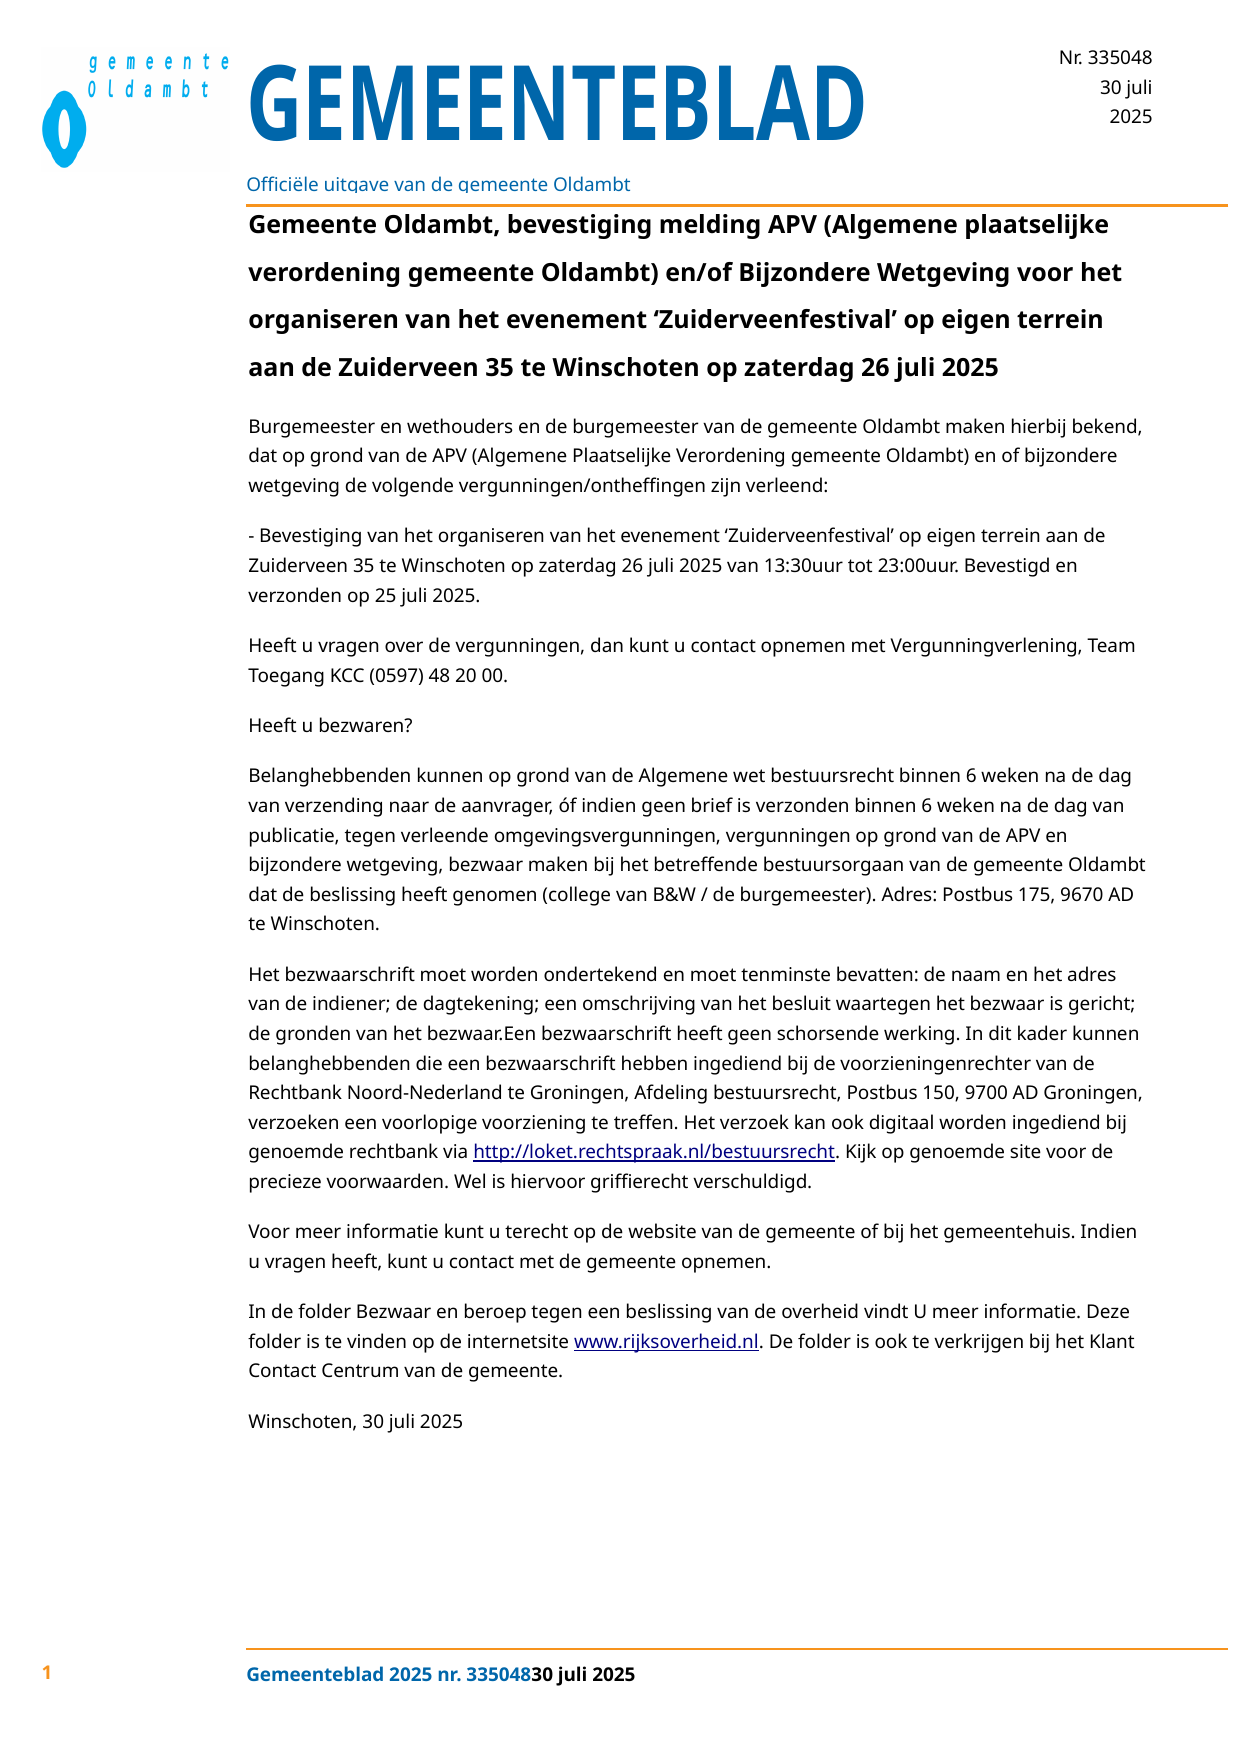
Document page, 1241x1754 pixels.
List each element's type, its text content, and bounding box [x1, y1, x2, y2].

text Winschoten, 30 juli 2025 [248, 1408, 1152, 1434]
text Het bezwaarschrift moet worden ondertekend en moet tenminste bevatten: de naam en het adres van de indiener; de dagtekening; een omschrijving van het besluit waartegen het bezwaar is gericht; de gronden van het bezwaar.Een bezwaarschrift heeft geen schorsende werking. In dit kader kunnen belanghebbenden die een bezwaarschrift hebben ingediend bij de voorzieningenrechter van de Rechtbank Noord-Nederland te Groningen, Afdeling bestuursrecht, Postbus 150, 9700 AD Groningen, verzoeken een voorlopige voorziening te treffen. Het verzoek kan ook digitaal worden ingediend bij genoemde rechtbank via http://loket.rechtspraak.nl/bestuursrecht. Kijk op genoemde site voor de precieze voorwaarden. Wel is hiervoor griffierecht verschuldigd. [248, 961, 1152, 1194]
text Belanghebbenden kunnen op grond van de Algemene wet bestuursrecht binnen 6 weken na de dag van verzending naar de aanvrager, óf indien geen brief is verzonden binnen 6 weken na de dag van publicatie, tegen verleende omgevingsvergunningen, vergunningen op grond van de APV en bijzondere wetgeving, bezwaar maken bij het betreffende bestuursorgaan van de gemeente Oldambt dat de beslissing heeft genomen (college van B&W / de burgemeester). Adres: Postbus 175, 9670 AD te Winschoten. [248, 763, 1152, 936]
text Gemeente Oldambt, bevestiging melding APV (Algemene plaatselijke verordening gemeente Oldambt) en/of Bijzondere Wetgeving voor het organiseren van het evenement ‘Zuiderveenfestival’ op eigen terrein aan de Zuiderveen 35 te Winschoten op zaterdag 26 juli 2025 [248, 207, 1152, 384]
text Heeft u bezwaren? [248, 712, 1152, 738]
text Heeft u vragen over de vergunningen, dan kunt u contact opnemen met Vergunningverlening, Team Toegang KCC (0597) 48 20 00. [248, 632, 1152, 688]
text In de folder Bezwaar en beroep tegen een beslissing van de overheid vindt U meer informatie. Deze folder is te vinden op de internetsite www.rijksoverheid.nl. De folder is ook te verkrijgen bij het Klant Contact Centrum van de gemeente. [248, 1298, 1152, 1383]
text Voor meer informatie kunt u terecht op de website van de gemeente of bij het gemeentehuis. Indien u vragen heeft, kunt u contact met de gemeente opnemen. [248, 1218, 1152, 1274]
picture [41, 47, 231, 172]
text Burgemeester en wethouders en de burgemeester van de gemeente Oldambt maken hierbij bekend, dat op grond van de APV (Algemene Plaatselijke Verordening gemeente Oldambt) en of bijzondere wetgeving de volgende vergunningen/ontheffingen zijn verleend: [248, 413, 1152, 498]
text - Bevestiging van het organiseren van het evenement ‘Zuiderveenfestival’ op eigen terrein aan de Zuiderveen 35 te Winschoten op zaterdag 26 juli 2025 van 13:30uur tot 23:00uur. Bevestigd en verzonden op 25 juli 2025. [248, 523, 1152, 608]
